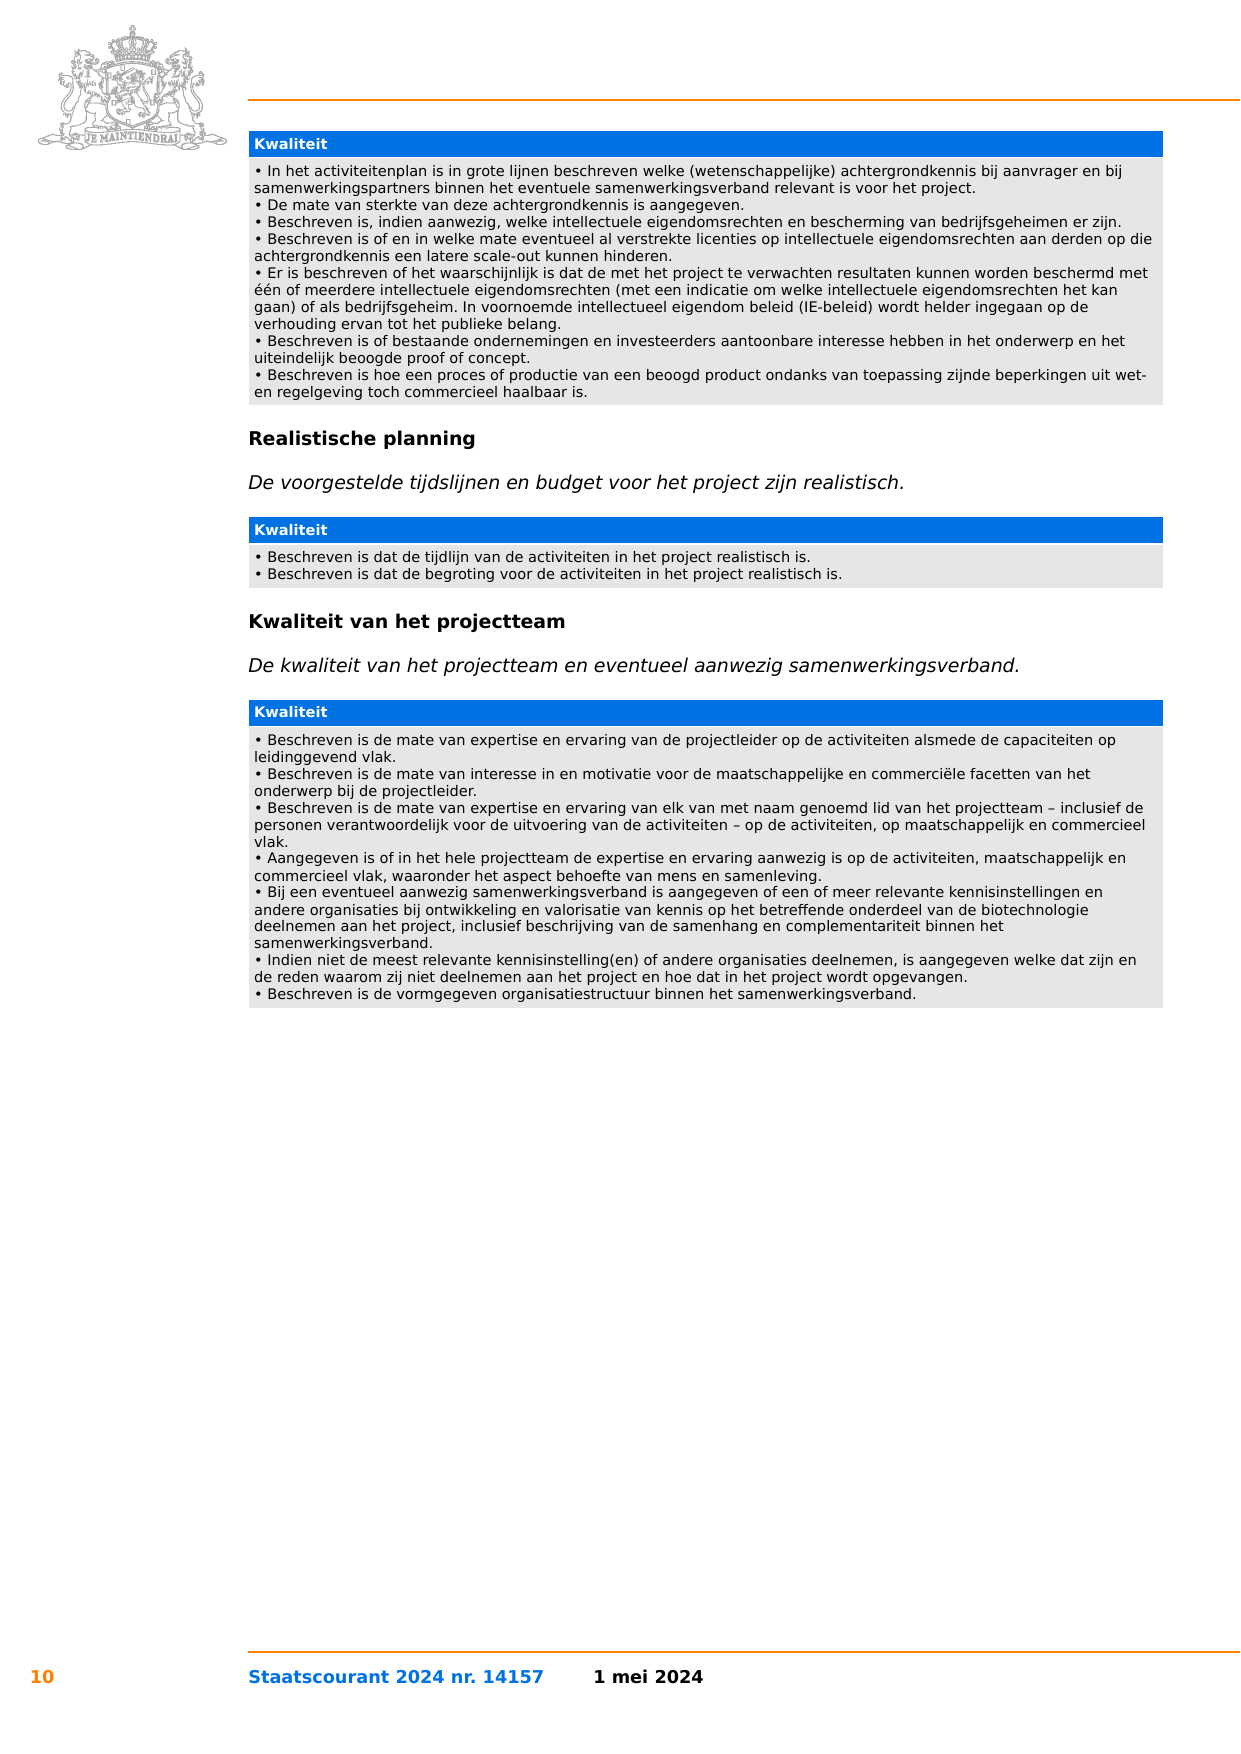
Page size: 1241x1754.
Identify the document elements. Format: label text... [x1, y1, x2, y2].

table_header Kwaliteit [249, 517, 1163, 543]
subtitle Realistische planning [248, 428, 1163, 450]
picture [38, 25, 227, 150]
table_cell • Beschreven is dat de tijdlijn van de activiteiten in het project realistisch is. • Beschreven is dat de begroting voor de activiteiten in het project realistisch is. [249, 545, 1163, 588]
table_header Kwaliteit [249, 131, 1163, 157]
table_cell • Beschreven is de mate van expertise en ervaring van de projectleider op de activiteiten alsmede de capaciteiten op leidinggevend vlak. • Beschreven is de mate van interesse in en motivatie voor de maatschappelijke en commerciële facetten van het onderwerp bij de projectleider. • Beschreven is de mate van expertise en ervaring van elk van met naam genoemd lid van het projectteam – inclusief de personen verantwoordelijk voor de uitvoering van de activiteiten – op de activiteiten, op maatschappelijk en commercieel vlak. • Aangegeven is of in het hele projectteam de expertise en ervaring aanwezig is op de activiteiten, maatschappelijk en commercieel vlak, waaronder het aspect behoefte van mens en samenleving. • Bij een eventueel aanwezig samenwerkingsverband is aangegeven of een of meer relevante kennisinstellingen en andere organisaties bij ontwikkeling en valorisatie van kennis op het betreffende onderdeel van de biotechnologie deelnemen aan het project, inclusief beschrijving van de samenhang en complementariteit binnen het samenwerkingsverband. • Indien niet de meest relevante kennisinstelling(en) of andere organisaties deelnemen, is aangegeven welke dat zijn en de reden waarom zij niet deelnemen aan het project en hoe dat in het project wordt opgevangen. • Beschreven is de vormgegeven organisatiestructuur binnen het samenwerkingsverband. [249, 727, 1163, 1008]
text De kwaliteit van het projectteam en eventueel aanwezig samenwerkingsverband. [248, 654, 1163, 677]
table_header Kwaliteit [249, 700, 1163, 726]
subtitle Kwaliteit van het projectteam [248, 611, 1163, 633]
table_cell • In het activiteitenplan is in grote lijnen beschreven welke (wetenschappelijke) achtergrondkennis bij aanvrager en bij samenwerkingspartners binnen het eventuele samenwerkingsverband relevant is voor het project. • De mate van sterkte van deze achtergrondkennis is aangegeven. • Beschreven is, indien aanwezig, welke intellectuele eigendomsrechten en bescherming van bedrijfsgeheimen er zijn. • Beschreven is of en in welke mate eventueel al verstrekte licenties op intellectuele eigendomsrechten aan derden op die achtergrondkennis een latere scale-out kunnen hinderen. • Er is beschreven of het waarschijnlijk is dat de met het project te verwachten resultaten kunnen worden beschermd met één of meerdere intellectuele eigendomsrechten (met een indicatie om welke intellectuele eigendomsrechten het kan gaan) of als bedrijfsgeheim. In voornoemde intellectueel eigendom beleid (IE-beleid) wordt helder ingegaan op de verhouding ervan tot het publieke belang. • Beschreven is of bestaande ondernemingen en investeerders aantoonbare interesse hebben in het onderwerp en het uiteindelijk beoogde proof of concept. • Beschreven is hoe een proces of productie van een beoogd product ondanks van toepassing zijnde beperkingen uit wet- en regelgeving toch commercieel haalbaar is. [249, 158, 1163, 405]
text De voorgestelde tijdslijnen en budget voor het project zijn realistisch. [248, 472, 1163, 494]
